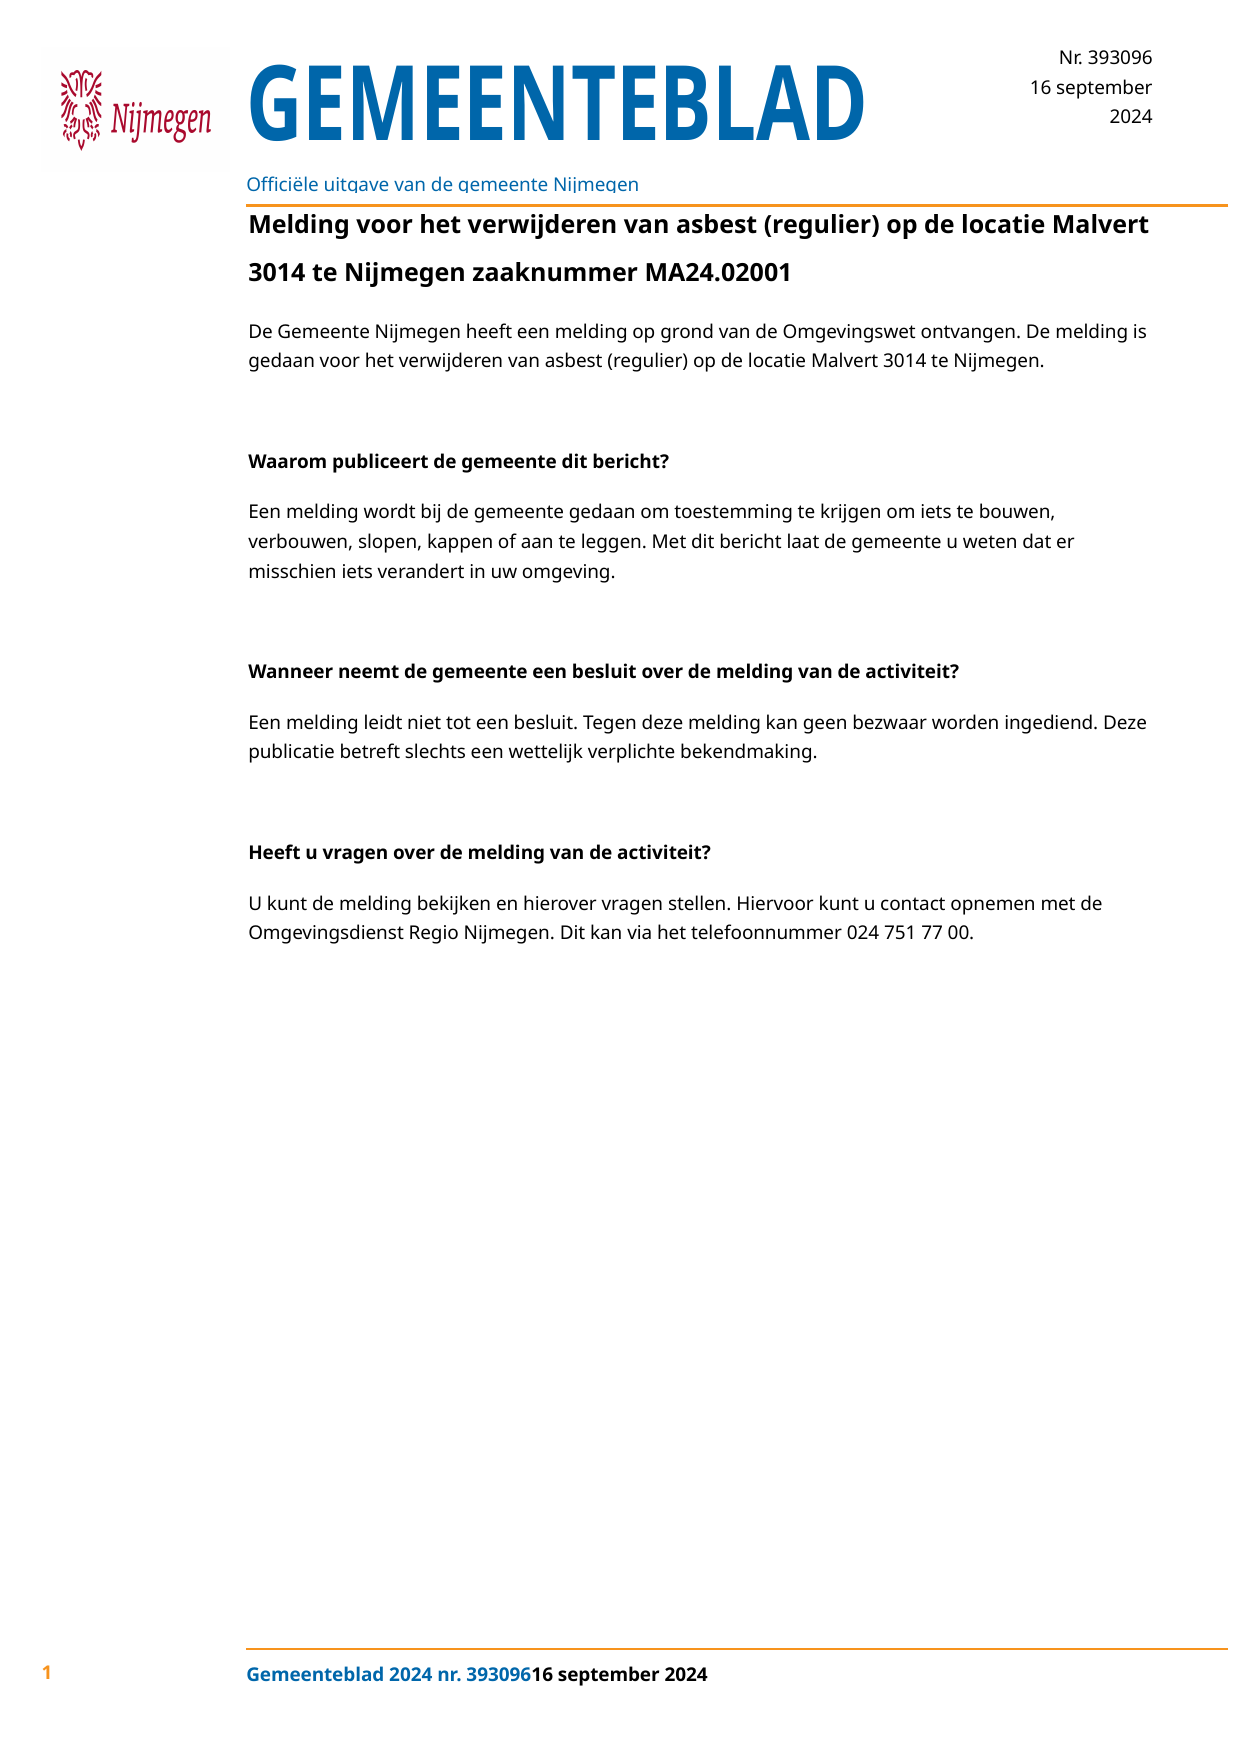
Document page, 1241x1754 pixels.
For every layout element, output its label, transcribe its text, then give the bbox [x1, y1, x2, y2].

text Wanneer neemt de gemeente een besluit over de melding van de activiteit? [248, 659, 1152, 684]
text Een melding leidt niet tot een besluit. Tegen deze melding kan geen bezwaar worden ingediend. Deze publicatie betreft slechts een wettelijk verplichte bekendmaking. [248, 709, 1152, 764]
text De Gemeente Nijmegen heeft een melding op grond van de Omgevingswet ontvangen. De melding is gedaan voor het verwijderen van asbest (regulier) op de locatie Malvert 3014 te Nijmegen. [248, 318, 1152, 373]
text Melding voor het verwijderen van asbest (regulier) op de locatie Malvert 3014 te Nijmegen zaaknummer MA24.02001 [248, 207, 1152, 288]
picture [41, 47, 231, 172]
text U kunt de melding bekijken en hierover vragen stellen. Hiervoor kunt u contact opnemen met de Omgevingsdienst Regio Nijmegen. Dit kan via het telefoonnummer 024 751 77 00. [248, 890, 1152, 945]
text Waarom publiceert de gemeente dit bericht? [248, 448, 1152, 474]
text Heeft u vragen over de melding van de activiteit? [248, 839, 1152, 865]
text Een melding wordt bij de gemeente gedaan om toestemming te krijgen om iets te bouwen, verbouwen, slopen, kappen of aan te leggen. Met dit bericht laat de gemeente u weten dat er misschien iets verandert in uw omgeving. [248, 499, 1152, 584]
